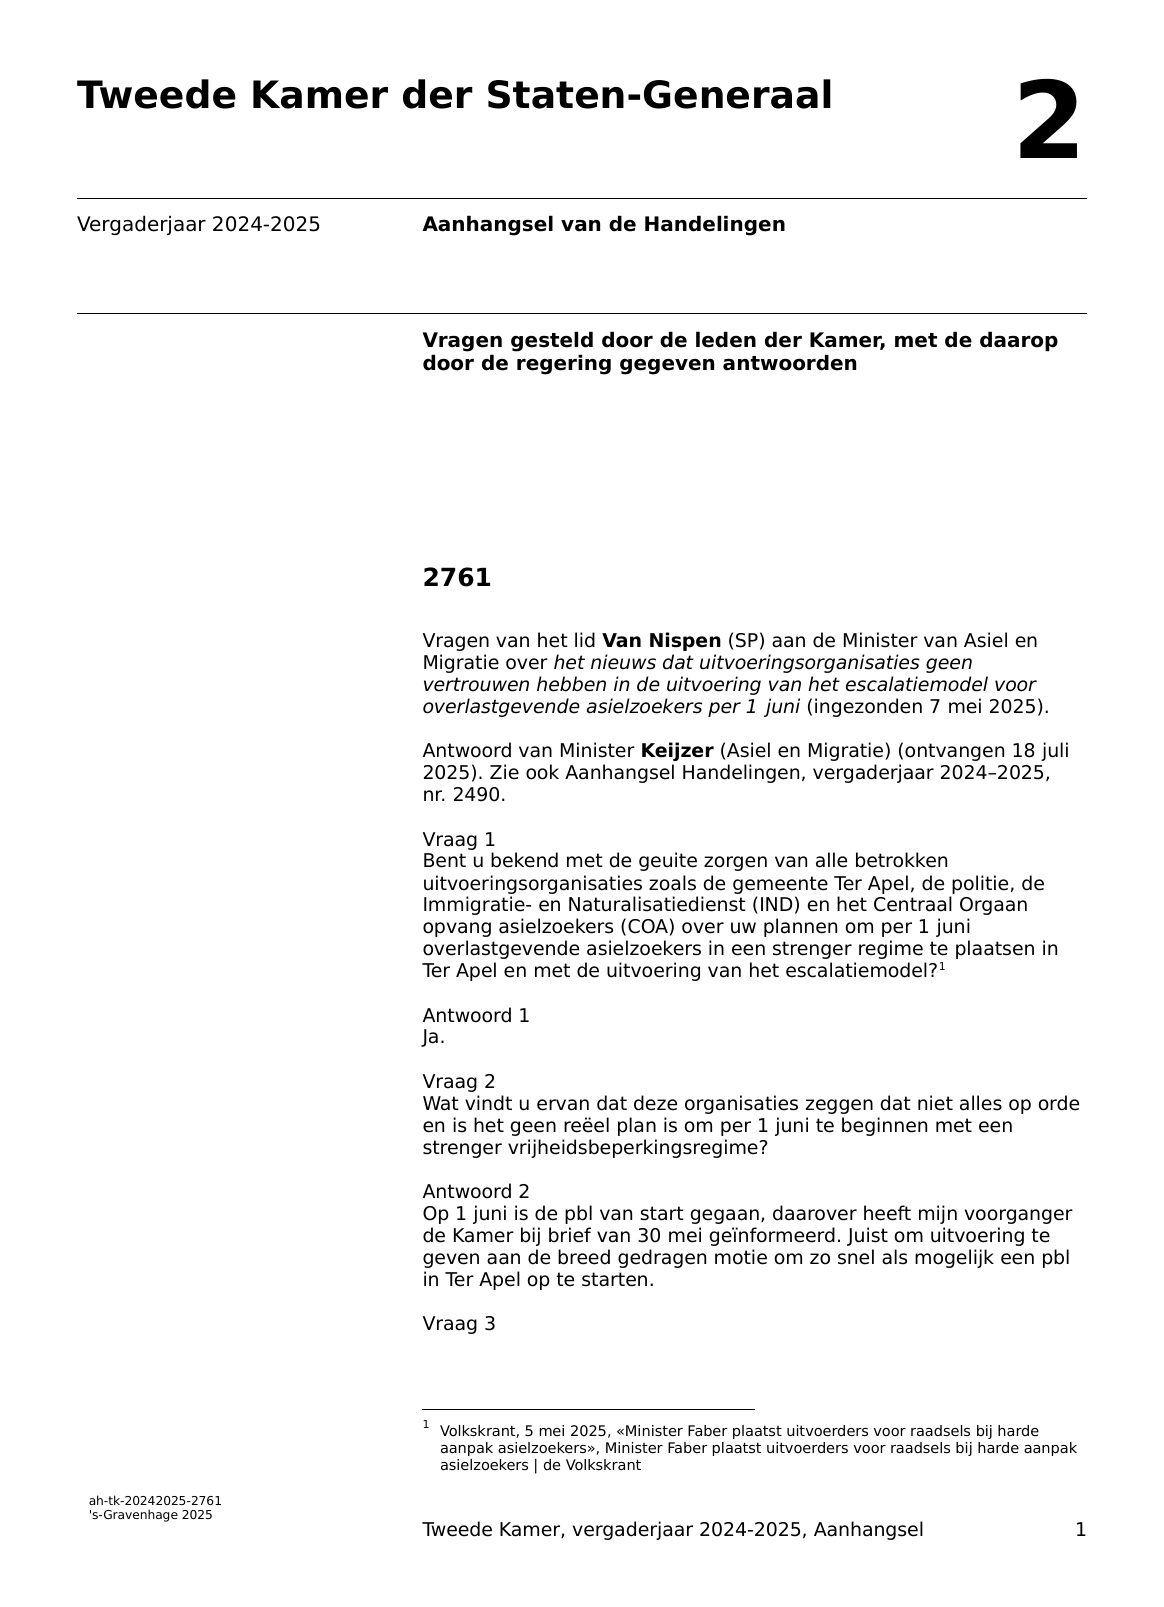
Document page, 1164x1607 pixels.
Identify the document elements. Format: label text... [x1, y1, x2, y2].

text Antwoord van Minister Keijzer (Asiel en Migratie) (ontvangen 18 juli 2025). Zie ook Aanhangsel Handelingen, vergaderjaar 2024–2025, nr. 2490. [422, 740, 1087, 806]
text Vraag 2 [422, 1071, 1087, 1093]
table_header 2 [886, 59, 1087, 198]
text Vraag 1 [422, 828, 1087, 850]
text Vragen van het lid Van Nispen (SP) aan de Minister van Asiel en Migratie over het nieuws dat uitvoeringsorganisaties geen vertrouwen hebben in de uitvoering van het escalatiemodel voor overlastgevende asielzoekers per 1 juni (ingezonden 7 mei 2025). [422, 630, 1087, 718]
table_cell Vragen gesteld door de leden der Kamer, met de daarop door de regering gegeven antwoorden [422, 314, 1087, 375]
text Op 1 juni is de pbl van start gegaan, daarover heeft mijn voorganger de Kamer bij brief van 30 mei geïnformeerd. Juist om uitvoering te geven aan de breed gedragen motie om zo snel als mogelijk een pbl in Ter Apel op te starten. [422, 1203, 1087, 1291]
text Antwoord 2 [422, 1181, 1087, 1203]
text 's-Gravenhage 2025 [88, 1508, 323, 1522]
text Volkskrant, 5 mei 2025, «Minister Faber plaatst uitvoerders voor raadsels bij harde aanpak asielzoekers», Minister Faber plaatst uitvoerders voor raadsels bij harde aanpak asielzoekers | de Volkskrant [422, 1418, 1087, 1474]
table_header Tweede Kamer der Staten-Generaal [77, 59, 886, 198]
text Bent u bekend met de geuite zorgen van alle betrokken uitvoeringsorganisaties zoals de gemeente Ter Apel, de politie, de Immigratie- en Naturalisatiedienst (IND) en het Centraal Orgaan opvang asielzoekers (COA) over uw plannen om per 1 juni overlastgevende asielzoekers in een strenger regime te plaatsen in Ter Apel en met de uitvoering van het escalatiemodel? [422, 850, 1087, 982]
text Antwoord 1 [422, 1004, 1087, 1026]
text ah-tk-20242025-2761 [88, 1494, 323, 1508]
table_cell Aanhangsel van de Handelingen [422, 199, 1087, 313]
table_cell Vergaderjaar 2024-2025 [77, 199, 422, 313]
text Wat vindt u ervan dat deze organisaties zeggen dat niet alles op orde en is het geen reëel plan is om per 1 juni te beginnen met een strenger vrijheidsbeperkingsregime? [422, 1093, 1087, 1158]
table_cell [77, 314, 422, 375]
text Vraag 3 [422, 1313, 1087, 1335]
text Ja. [422, 1026, 1087, 1048]
text 2761 [422, 563, 1087, 592]
